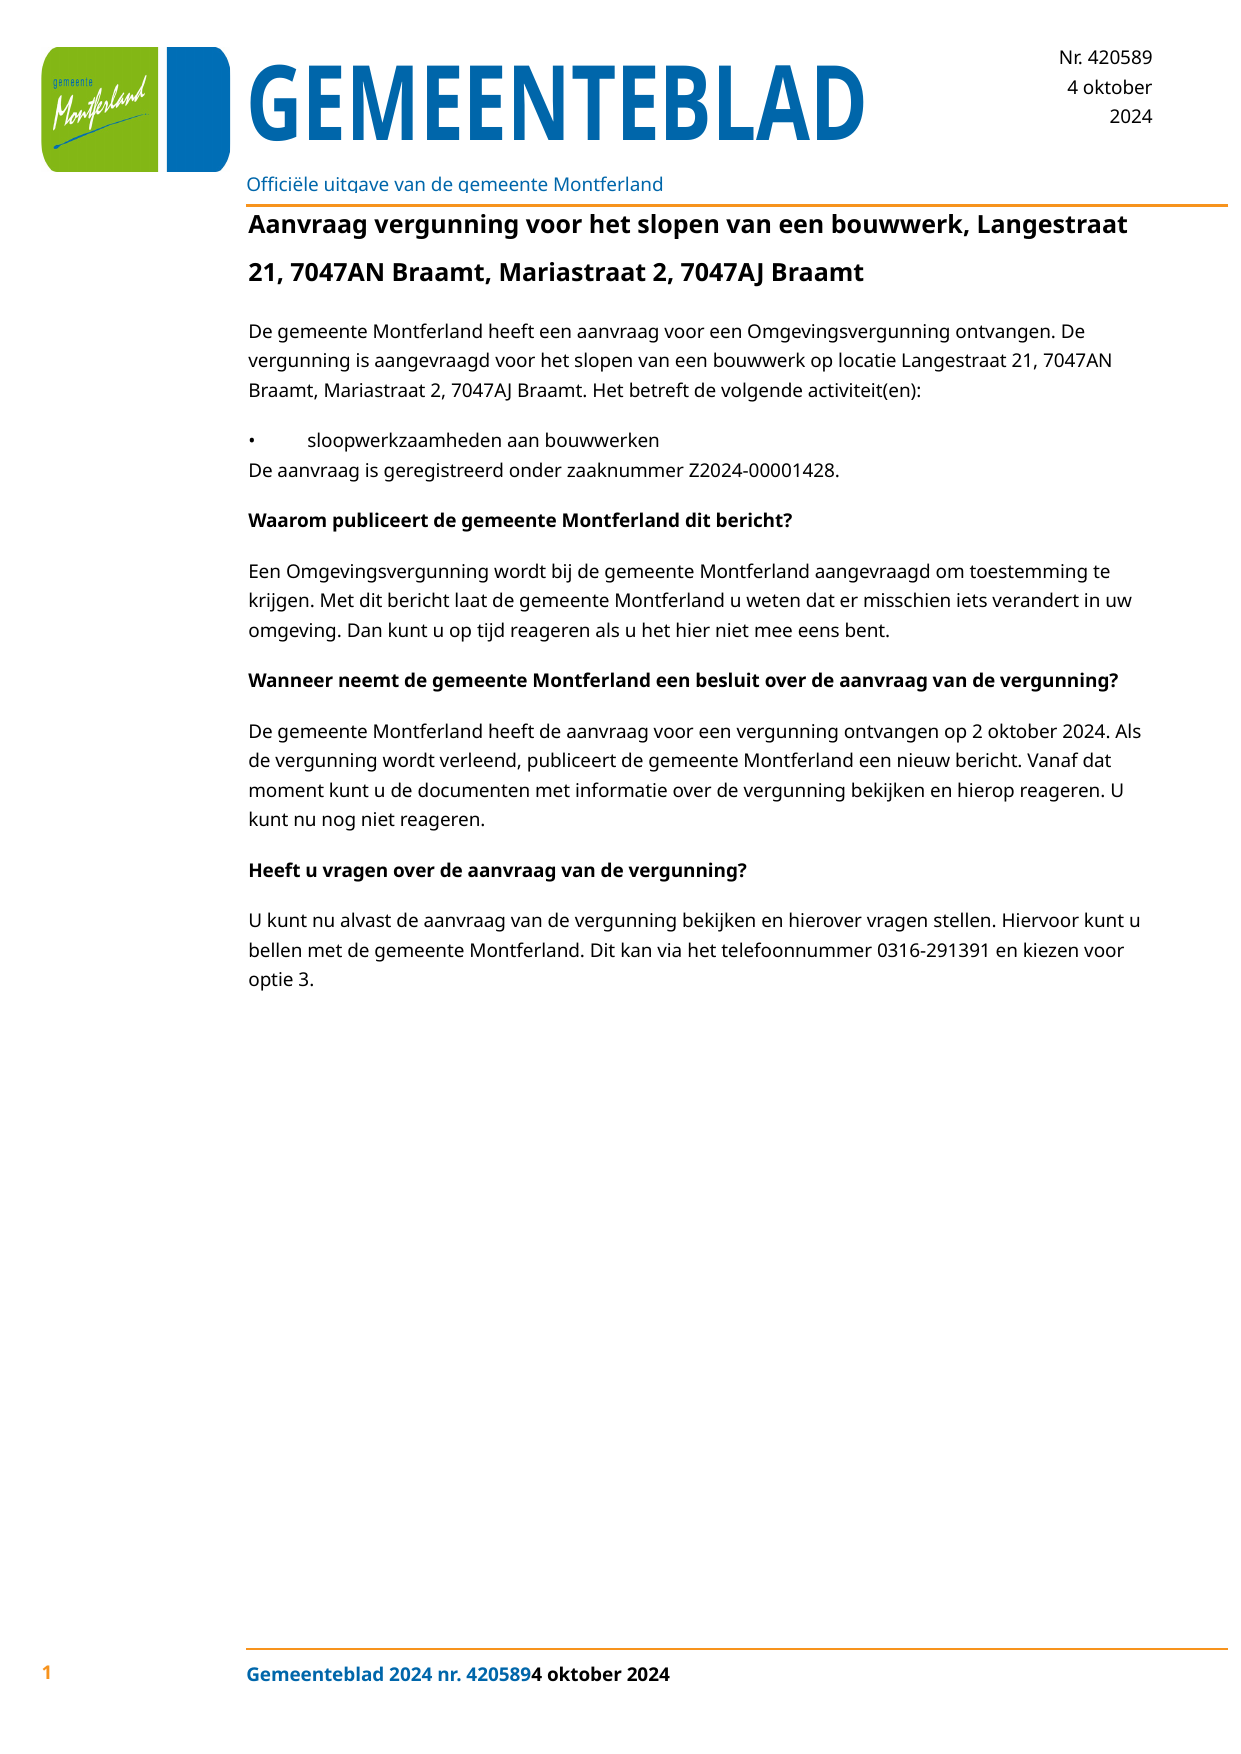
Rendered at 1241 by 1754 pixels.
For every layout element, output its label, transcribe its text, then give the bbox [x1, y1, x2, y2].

text Een Omgevingsvergunning wordt bij de gemeente Montferland aangevraagd om toestemming te krijgen. Met dit bericht laat de gemeente Montferland u weten dat er misschien iets verandert in uw omgeving. Dan kunt u op tijd reageren als u het hier niet mee eens bent. [248, 558, 1152, 643]
text Waarom publiceert de gemeente Montferland dit bericht? [248, 507, 1152, 533]
text De gemeente Montferland heeft een aanvraag voor een Omgevingsvergunning ontvangen. De vergunning is aangevraagd voor het slopen van een bouwwerk op locatie Langestraat 21, 7047AN Braamt, Mariastraat 2, 7047AJ Braamt. Het betreft de volgende activiteit(en): [248, 318, 1152, 403]
text De aanvraag is geregistreerd onder zaaknummer Z2024-00001428. [248, 457, 1152, 483]
text Wanneer neemt de gemeente Montferland een besluit over de aanvraag van de vergunning? [248, 667, 1152, 693]
text De gemeente Montferland heeft de aanvraag voor een vergunning ontvangen op 2 oktober 2024. Als de vergunning wordt verleend, publiceert de gemeente Montferland een nieuw bericht. Vanaf dat moment kunt u de documenten met informatie over de vergunning bekijken en hierop reageren. U kunt nu nog niet reageren. [248, 718, 1152, 832]
text U kunt nu alvast de aanvraag van de vergunning bekijken en hierover vragen stellen. Hiervoor kunt u bellen met de gemeente Montferland. Dit kan via het telefoonnummer 0316-291391 en kiezen voor optie 3. [248, 907, 1152, 992]
text Heeft u vragen over de aanvraag van de vergunning? [248, 857, 1152, 883]
picture [41, 47, 231, 172]
text Aanvraag vergunning voor het slopen van een bouwwerk, Langestraat 21, 7047AN Braamt, Mariastraat 2, 7047AJ Braamt [248, 207, 1152, 288]
list sloopwerkzaamheden aan bouwwerken [248, 427, 1152, 453]
